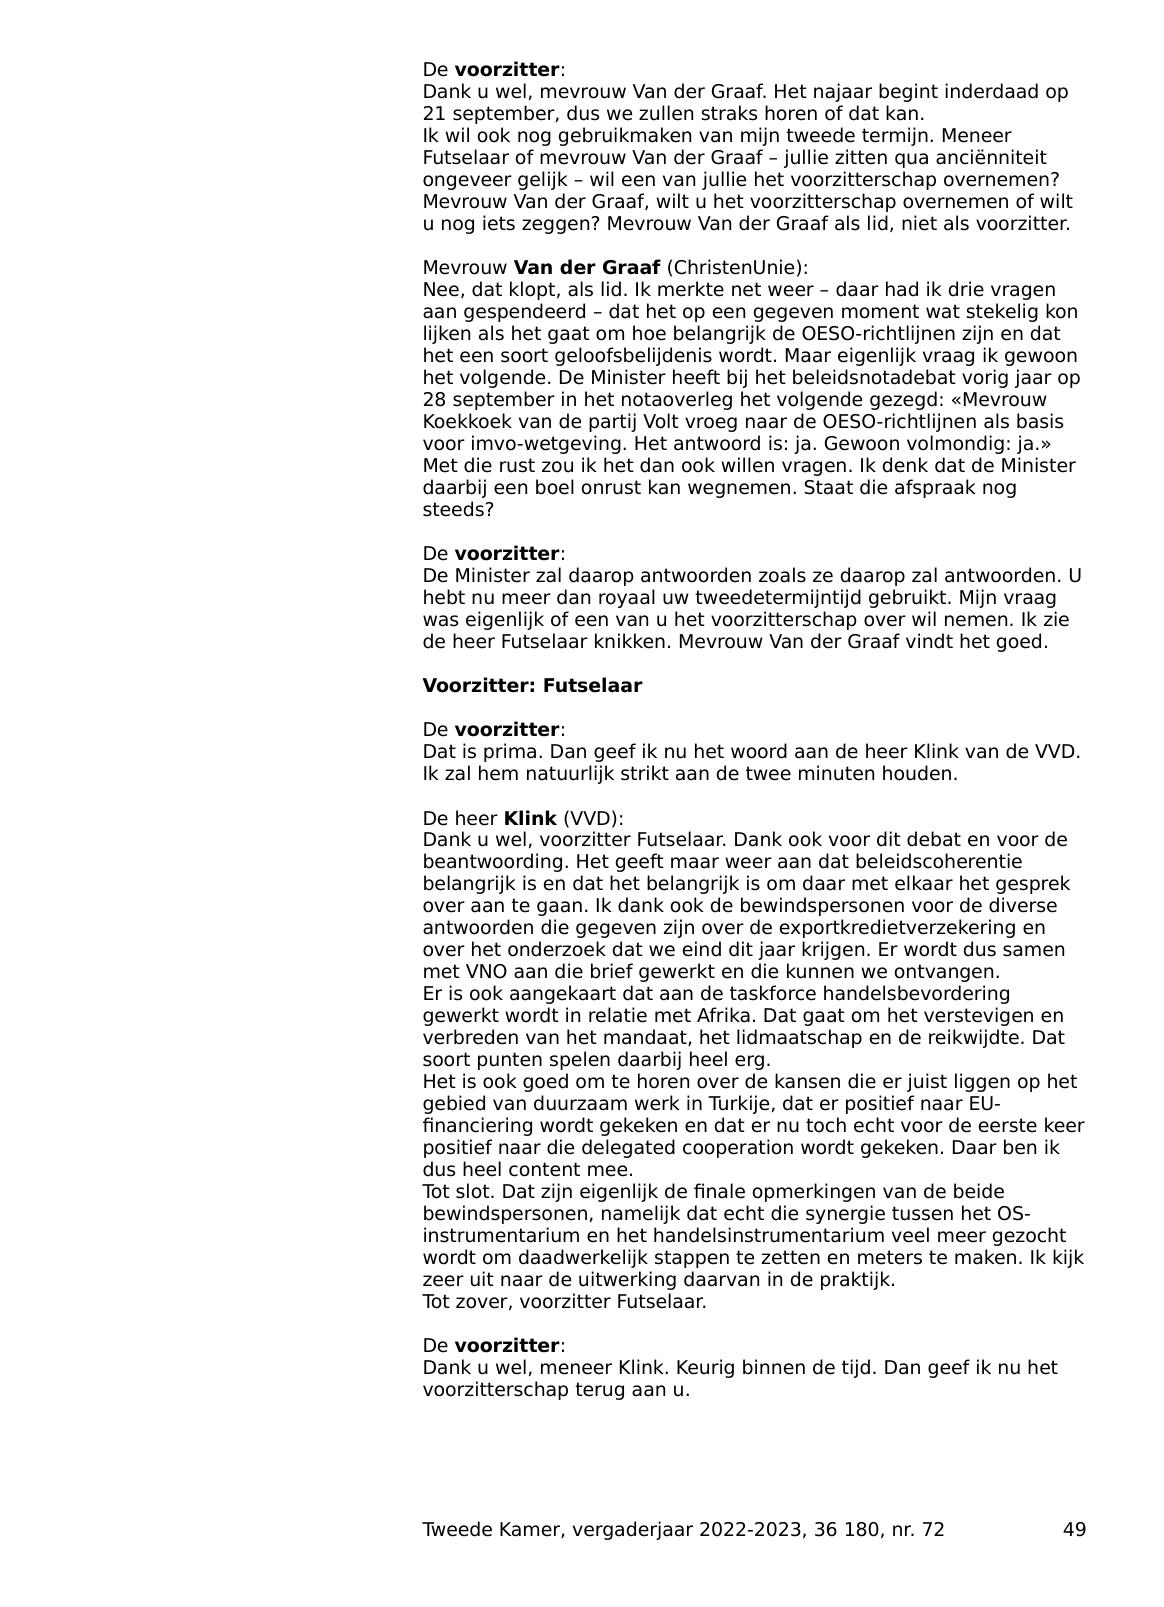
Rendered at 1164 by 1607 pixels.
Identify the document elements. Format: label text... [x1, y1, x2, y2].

text Ik wil ook nog gebruikmaken van mijn tweede termijn. Meneer Futselaar of mevrouw Van der Graaf – jullie zitten qua anciënniteit ongeveer gelijk – wil een van jullie het voorzitterschap overnemen? Mevrouw Van der Graaf, wilt u het voorzitterschap overnemen of wilt u nog iets zeggen? Mevrouw Van der Graaf als lid, niet als voorzitter. [422, 125, 1087, 235]
text De voorzitter: [422, 719, 1087, 741]
text Tot slot. Dat zijn eigenlijk de finale opmerkingen van de beide bewindspersonen, namelijk dat echt die synergie tussen het OS-instrumentarium en het handelsinstrumentarium veel meer gezocht wordt om daadwerkelijk stappen te zetten en meters te maken. Ik kijk zeer uit naar de uitwerking daarvan in de praktijk. [422, 1181, 1087, 1291]
text Tot zover, voorzitter Futselaar. [422, 1291, 1087, 1313]
text De Minister zal daarop antwoorden zoals ze daarop zal antwoorden. U hebt nu meer dan royaal uw tweedetermijntijd gebruikt. Mijn vraag was eigenlijk of een van u het voorzitterschap over wil nemen. Ik zie de heer Futselaar knikken. Mevrouw Van der Graaf vindt het goed. [422, 565, 1087, 653]
text De voorzitter: [422, 1335, 1087, 1357]
text De voorzitter: [422, 59, 1087, 81]
text Mevrouw Van der Graaf (ChristenUnie): [422, 257, 1087, 279]
text Nee, dat klopt, als lid. Ik merkte net weer – daar had ik drie vragen aan gespendeerd – dat het op een gegeven moment wat stekelig kon lijken als het gaat om hoe belangrijk de OESO-richtlijnen zijn en dat het een soort geloofsbelijdenis wordt. Maar eigenlijk vraag ik gewoon het volgende. De Minister heeft bij het beleidsnotadebat vorig jaar op 28 september in het notaoverleg het volgende gezegd: «Mevrouw Koekkoek van de partij Volt vroeg naar de OESO-richtlijnen als basis voor imvo-wetgeving. Het antwoord is: ja. Gewoon volmondig: ja.» Met die rust zou ik het dan ook willen vragen. Ik denk dat de Minister daarbij een boel onrust kan wegnemen. Staat die afspraak nog steeds? [422, 279, 1087, 521]
text Dank u wel, mevrouw Van der Graaf. Het najaar begint inderdaad op 21 september, dus we zullen straks horen of dat kan. [422, 81, 1087, 125]
text Er is ook aangekaart dat aan de taskforce handelsbevordering gewerkt wordt in relatie met Afrika. Dat gaat om het verstevigen en verbreden van het mandaat, het lidmaatschap en de reikwijdte. Dat soort punten spelen daarbij heel erg. [422, 983, 1087, 1071]
subtitle Voorzitter: Futselaar [422, 675, 1087, 697]
text Dank u wel, meneer Klink. Keurig binnen de tijd. Dan geef ik nu het voorzitterschap terug aan u. [422, 1357, 1087, 1401]
text Dat is prima. Dan geef ik nu het woord aan de heer Klink van de VVD. Ik zal hem natuurlijk strikt aan de twee minuten houden. [422, 741, 1087, 785]
text Dank u wel, voorzitter Futselaar. Dank ook voor dit debat en voor de beantwoording. Het geeft maar weer aan dat beleidscoherentie belangrijk is en dat het belangrijk is om daar met elkaar het gesprek over aan te gaan. Ik dank ook de bewindspersonen voor de diverse antwoorden die gegeven zijn over de exportkredietverzekering en over het onderzoek dat we eind dit jaar krijgen. Er wordt dus samen met VNO aan die brief gewerkt en die kunnen we ontvangen. [422, 829, 1087, 983]
text De heer Klink (VVD): [422, 807, 1087, 829]
text De voorzitter: [422, 543, 1087, 565]
text Het is ook goed om te horen over de kansen die er juist liggen op het gebied van duurzaam werk in Turkije, dat er positief naar EU-financiering wordt gekeken en dat er nu toch echt voor de eerste keer positief naar die delegated cooperation wordt gekeken. Daar ben ik dus heel content mee. [422, 1071, 1087, 1181]
